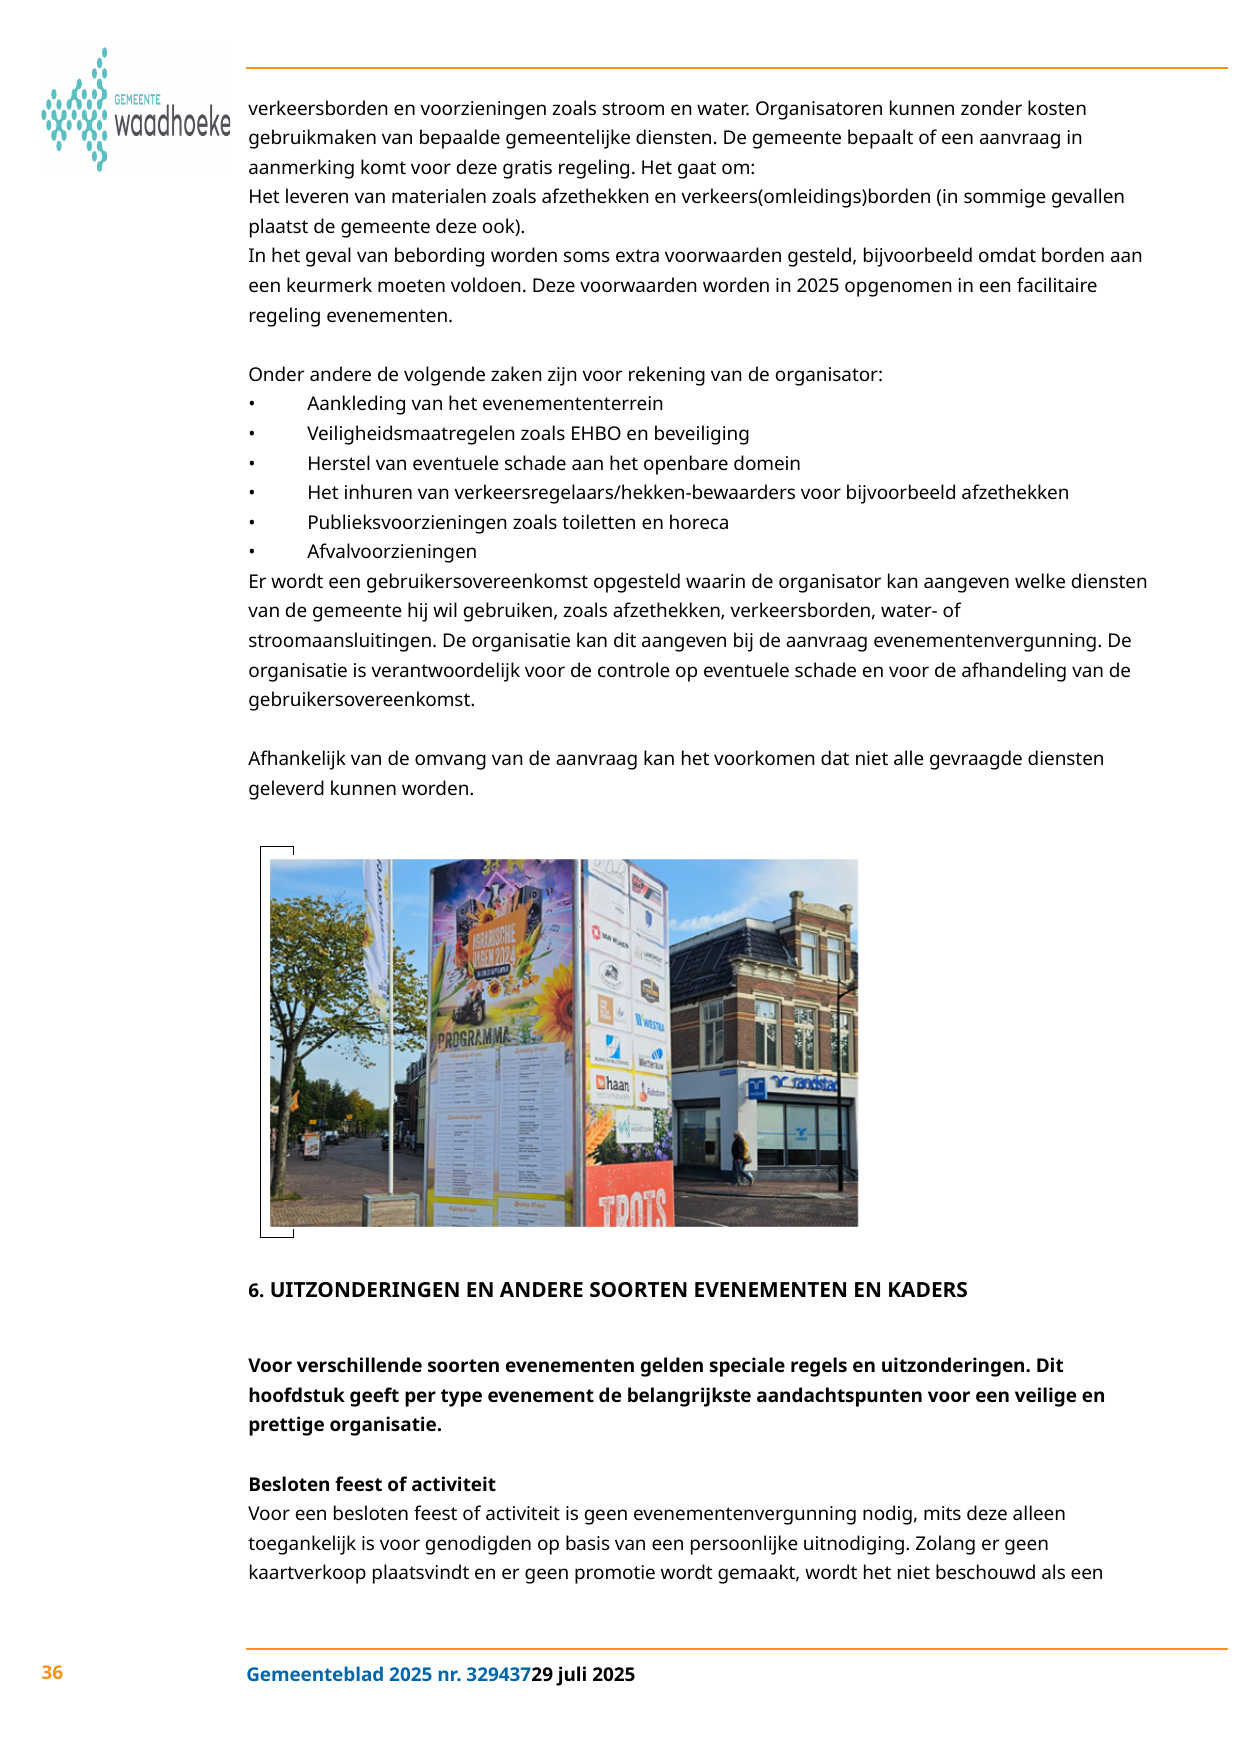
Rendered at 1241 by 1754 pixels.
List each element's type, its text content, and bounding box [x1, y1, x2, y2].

text Afhankelijk van de omvang van de aanvraag kan het voorkomen dat niet alle gevraagde diensten geleverd kunnen worden. [248, 746, 1152, 801]
text In het geval van bebording worden soms extra voorwaarden gesteld, bijvoorbeeld omdat borden aan een keurmerk moeten voldoen. Deze voorwaarden worden in 2025 opgenomen in een facilitaire regeling evenementen. [248, 243, 1152, 328]
list Publieksvoorzieningen zoals toiletten en horeca [248, 509, 1152, 535]
text Voor verschillende soorten evenementen gelden speciale regels en uitzonderingen. Dit hoofdstuk geeft per type evenement de belangrijkste aandachtspunten voor een veilige en prettige organisatie. [248, 1352, 1152, 1437]
list Veiligheidsmaatregelen zoals EHBO en beveiliging [248, 420, 1152, 446]
list Aankleding van het evenemententerrein [248, 391, 1152, 416]
text Besloten feest of activiteit [248, 1471, 1152, 1497]
list Afvalvoorzieningen [248, 538, 1152, 564]
picture [41, 47, 231, 172]
text Het leveren van materialen zoals afzethekken en verkeers(omleidings)borden (in sommige gevallen plaatst de gemeente deze ook). [248, 183, 1152, 239]
text Er wordt een gebruikersovereenkomst opgesteld waarin de organisator kan aangeven welke diensten van de gemeente hij wil gebruiken, zoals afzethekken, verkeersborden, water- of stroomaansluitingen. De organisatie kan dit aangeven bij de aanvraag evenementenvergunning. De organisatie is verantwoordelijk voor de controle op eventuele schade en voor de afhandeling van de gebruikersovereenkomst. [248, 568, 1152, 712]
text verkeersborden en voorzieningen zoals stroom en water. Organisatoren kunnen zonder kosten gebruikmaken van bepaalde gemeentelijke diensten. De gemeente bepaalt of een aanvraag in aanmerking komt voor deze gratis regeling. Het gaat om: [248, 95, 1152, 180]
text Voor een besloten feest of activiteit is geen evenementenvergunning nodig, mits deze alleen toegankelijk is voor genodigden op basis van een persoonlijke uitnodiging. Zolang er geen kaartverkoop plaatsvindt en er geen promotie wordt gemaakt, wordt het niet beschouwd als een [248, 1500, 1152, 1585]
list Herstel van eventuele schade aan het openbare domein [248, 450, 1152, 476]
text 6. UITZONDERINGEN EN ANDERE SOORTEN EVENEMENTEN EN KADERS [248, 1275, 1152, 1303]
list Het inhuren van verkeersregelaars/hekken-bewaarders voor bijvoorbeeld afzethekken [248, 479, 1152, 505]
picture [268, 855, 860, 1229]
text Onder andere de volgende zaken zijn voor rekening van de organisator: [248, 361, 1152, 387]
